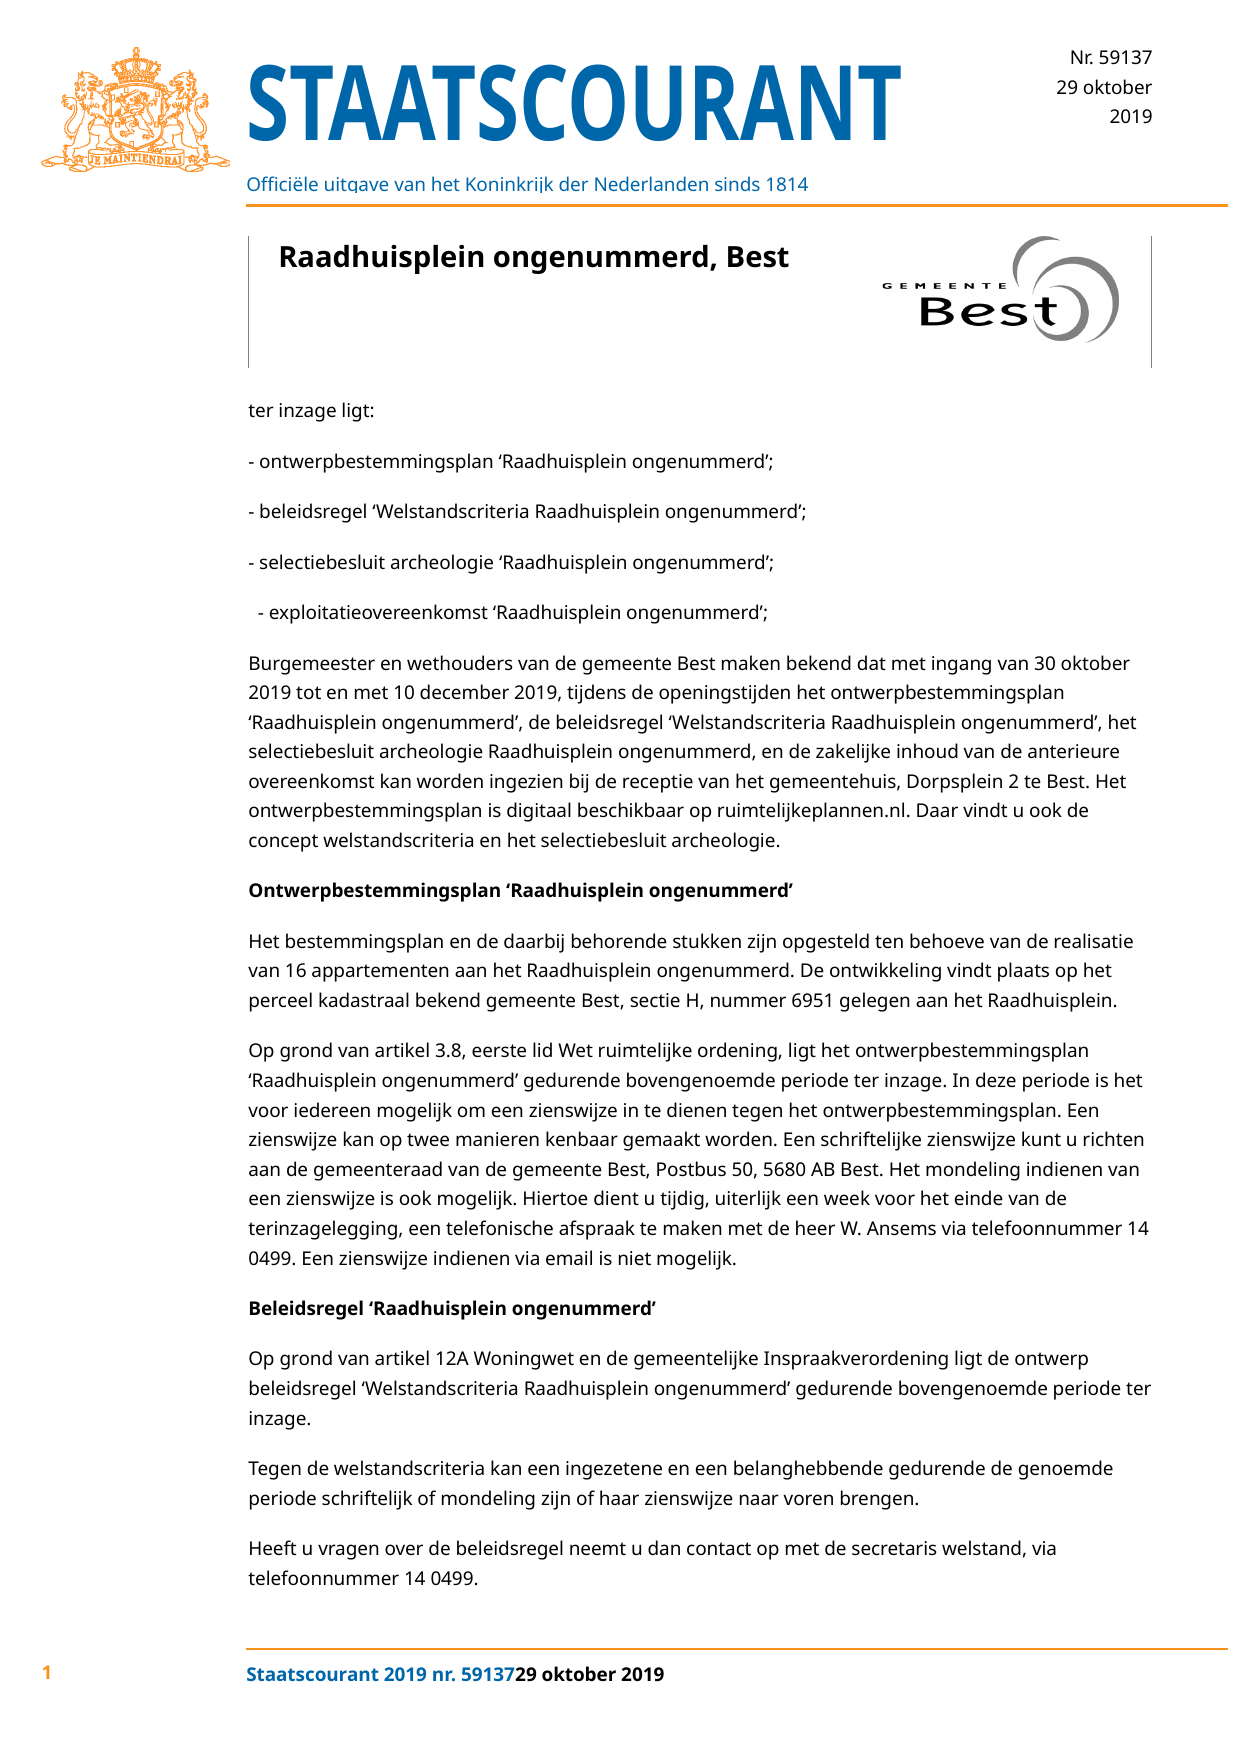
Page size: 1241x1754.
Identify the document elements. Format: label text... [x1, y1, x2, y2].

text Heeft u vragen over de beleidsregel neemt u dan contact op met de secretaris welstand, via telefoonnummer 14 0499. [248, 1535, 1152, 1591]
text - beleidsregel ‘Welstandscriteria Raadhuisplein ongenummerd’; [248, 498, 1152, 524]
text Ontwerpbestemmingsplan ‘Raadhuisplein ongenummerd’ [248, 878, 1152, 903]
table_header Raadhuisplein ongenummerd, Best [249, 236, 850, 368]
text - ontwerpbestemmingsplan ‘Raadhuisplein ongenummerd’; [248, 448, 1152, 474]
text - exploitatieovereenkomst ‘Raadhuisplein ongenummerd’; [248, 599, 1152, 625]
picture [882, 236, 1119, 343]
text Burgemeester en wethouders van de gemeente Best maken bekend dat met ingang van 30 oktober 2019 tot en met 10 december 2019, tijdens de openingstijden het ontwerpbestemmingsplan ‘Raadhuisplein ongenummerd’, de beleidsregel ‘Welstandscriteria Raadhuisplein ongenummerd’, het selectiebesluit archeologie Raadhuisplein ongenummerd, en de zakelijke inhoud van de anterieure overeenkomst kan worden ingezien bij de receptie van het gemeentehuis, Dorpsplein 2 te Best. Het ontwerpbestemmingsplan is digitaal beschikbaar op ruimtelijkeplannen.nl. Daar vindt u ook de concept welstandscriteria en het selectiebesluit archeologie. [248, 650, 1152, 853]
text - selectiebesluit archeologie ‘Raadhuisplein ongenummerd’; [248, 549, 1152, 575]
table_header [1119, 236, 1151, 342]
text Op grond van artikel 3.8, eerste lid Wet ruimtelijke ordening, ligt het ontwerpbestemmingsplan ‘Raadhuisplein ongenummerd’ gedurende bovengenoemde periode ter inzage. In deze periode is het voor iedereen mogelijk om een zienswijze in te dienen tegen het ontwerpbestemmingsplan. Een zienswijze kan op twee manieren kenbaar gemaakt worden. Een schriftelijke zienswijze kunt u richten aan de gemeenteraad van de gemeente Best, Postbus 50, 5680 AB Best. Het mondeling indienen van een zienswijze is ook mogelijk. Hiertoe dient u tijdig, uiterlijk een week voor het einde van de terinzagelegging, een telefonische afspraak te maken met de heer W. Ansems via telefoonnummer 14 0499. Een zienswijze indienen via email is niet mogelijk. [248, 1038, 1152, 1271]
table_header [850, 236, 882, 342]
table_header [850, 343, 1151, 368]
text Het bestemmingsplan en de daarbij behorende stukken zijn opgesteld ten behoeve van de realisatie van 16 appartementen aan het Raadhuisplein ongenummerd. De ontwikkeling vindt plaats op het perceel kadastraal bekend gemeente Best, sectie H, nummer 6951 gelegen aan het Raadhuisplein. [248, 928, 1152, 1013]
picture [41, 47, 231, 172]
text Beleidsregel ‘Raadhuisplein ongenummerd’ [248, 1295, 1152, 1321]
text Tegen de welstandscriteria kan een ingezetene en een belanghebbende gedurende de genoemde periode schriftelijk of mondeling zijn of haar zienswijze naar voren brengen. [248, 1455, 1152, 1511]
text ter inzage ligt: [248, 398, 1152, 423]
text Op grond van artikel 12A Woningwet en de gemeentelijke Inspraakverordening ligt de ontwerp beleidsregel ‘Welstandscriteria Raadhuisplein ongenummerd’ gedurende bovengenoemde periode ter inzage. [248, 1346, 1152, 1431]
